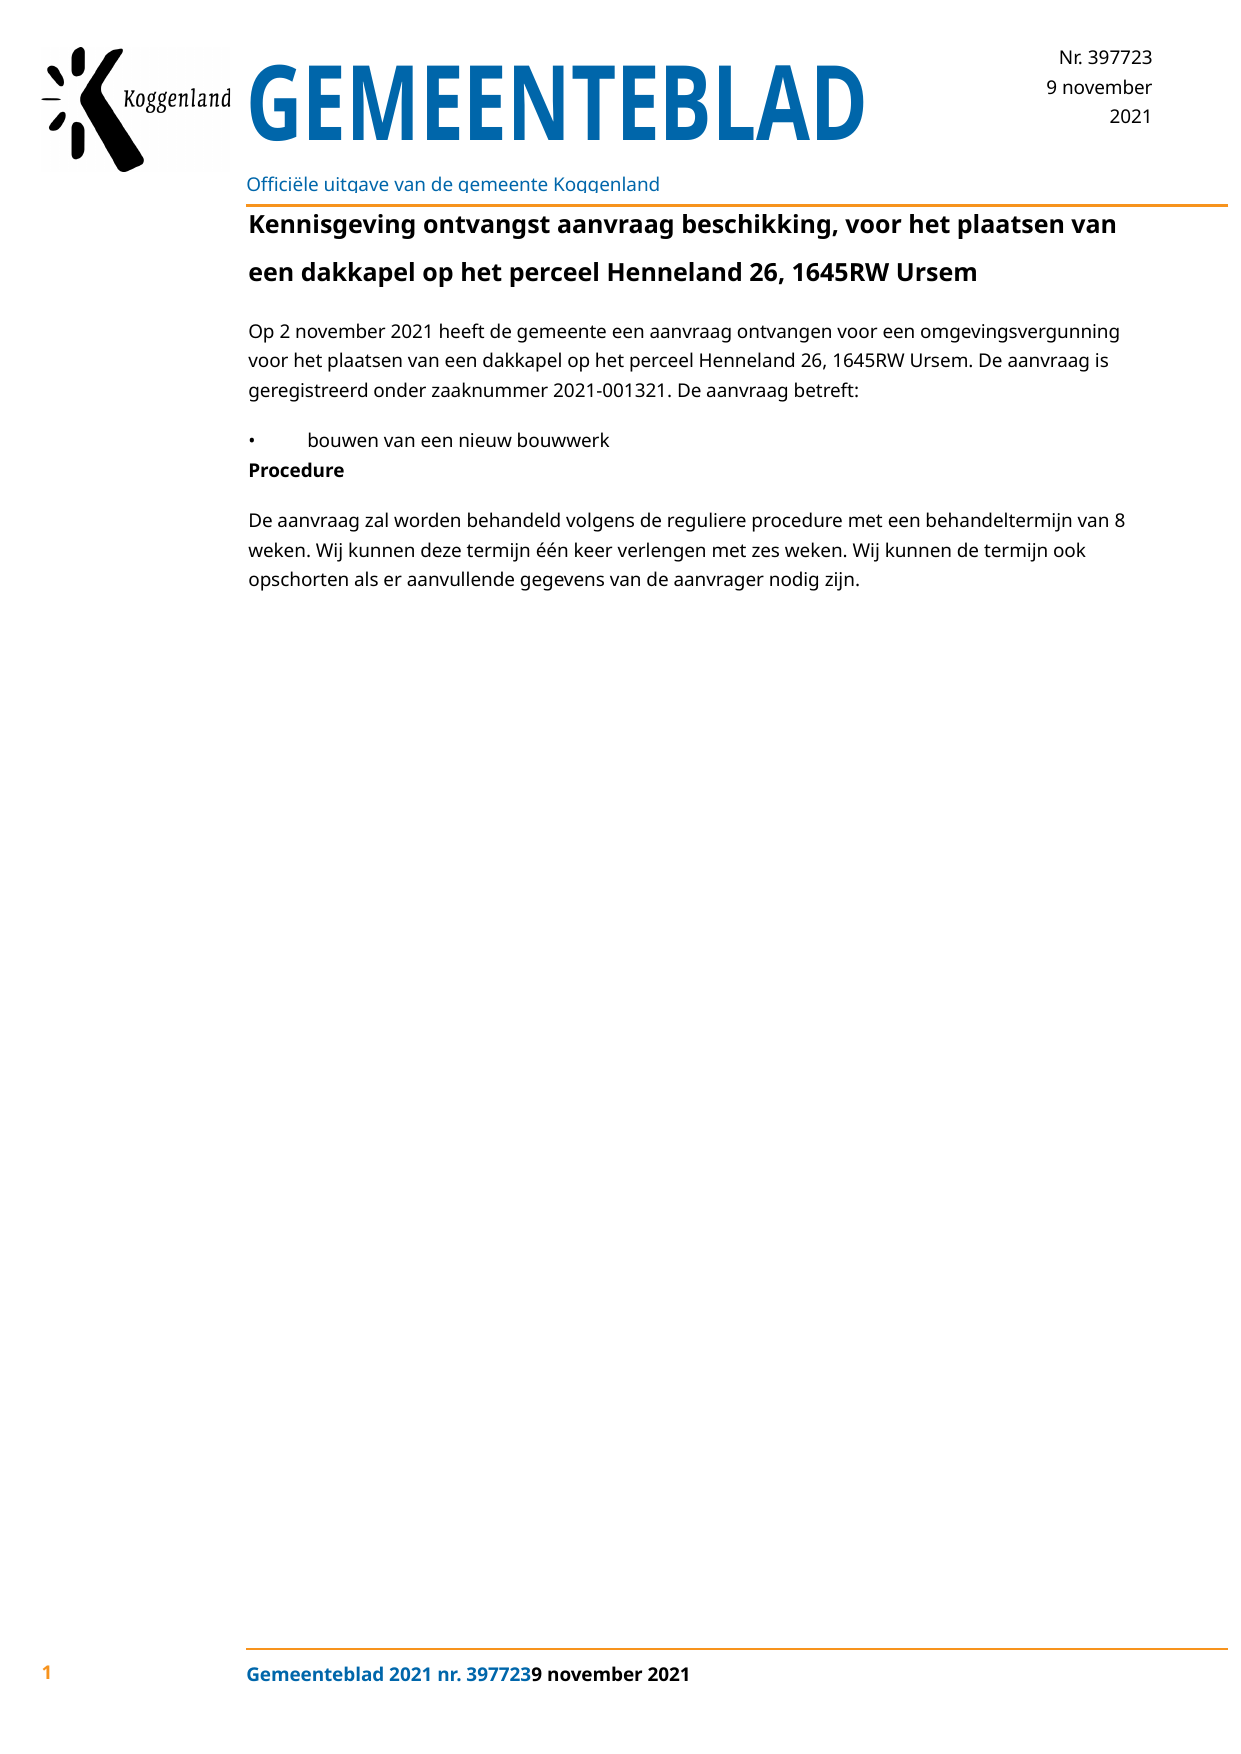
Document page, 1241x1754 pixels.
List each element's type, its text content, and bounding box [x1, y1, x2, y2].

text Procedure [248, 457, 1152, 483]
text Kennisgeving ontvangst aanvraag beschikking, voor het plaatsen van een dakkapel op het perceel Henneland 26, 1645RW Ursem [248, 207, 1152, 288]
list bouwen van een nieuw bouwwerk [248, 427, 1152, 453]
text De aanvraag zal worden behandeld volgens de reguliere procedure met een behandeltermijn van 8 weken. Wij kunnen deze termijn één keer verlengen met zes weken. Wij kunnen de termijn ook opschorten als er aanvullende gegevens van de aanvrager nodig zijn. [248, 507, 1152, 592]
text Op 2 november 2021 heeft de gemeente een aanvraag ontvangen voor een omgevingsvergunning voor het plaatsen van een dakkapel op het perceel Henneland 26, 1645RW Ursem. De aanvraag is geregistreerd onder zaaknummer 2021-001321. De aanvraag betreft: [248, 318, 1152, 403]
picture [41, 47, 231, 172]
